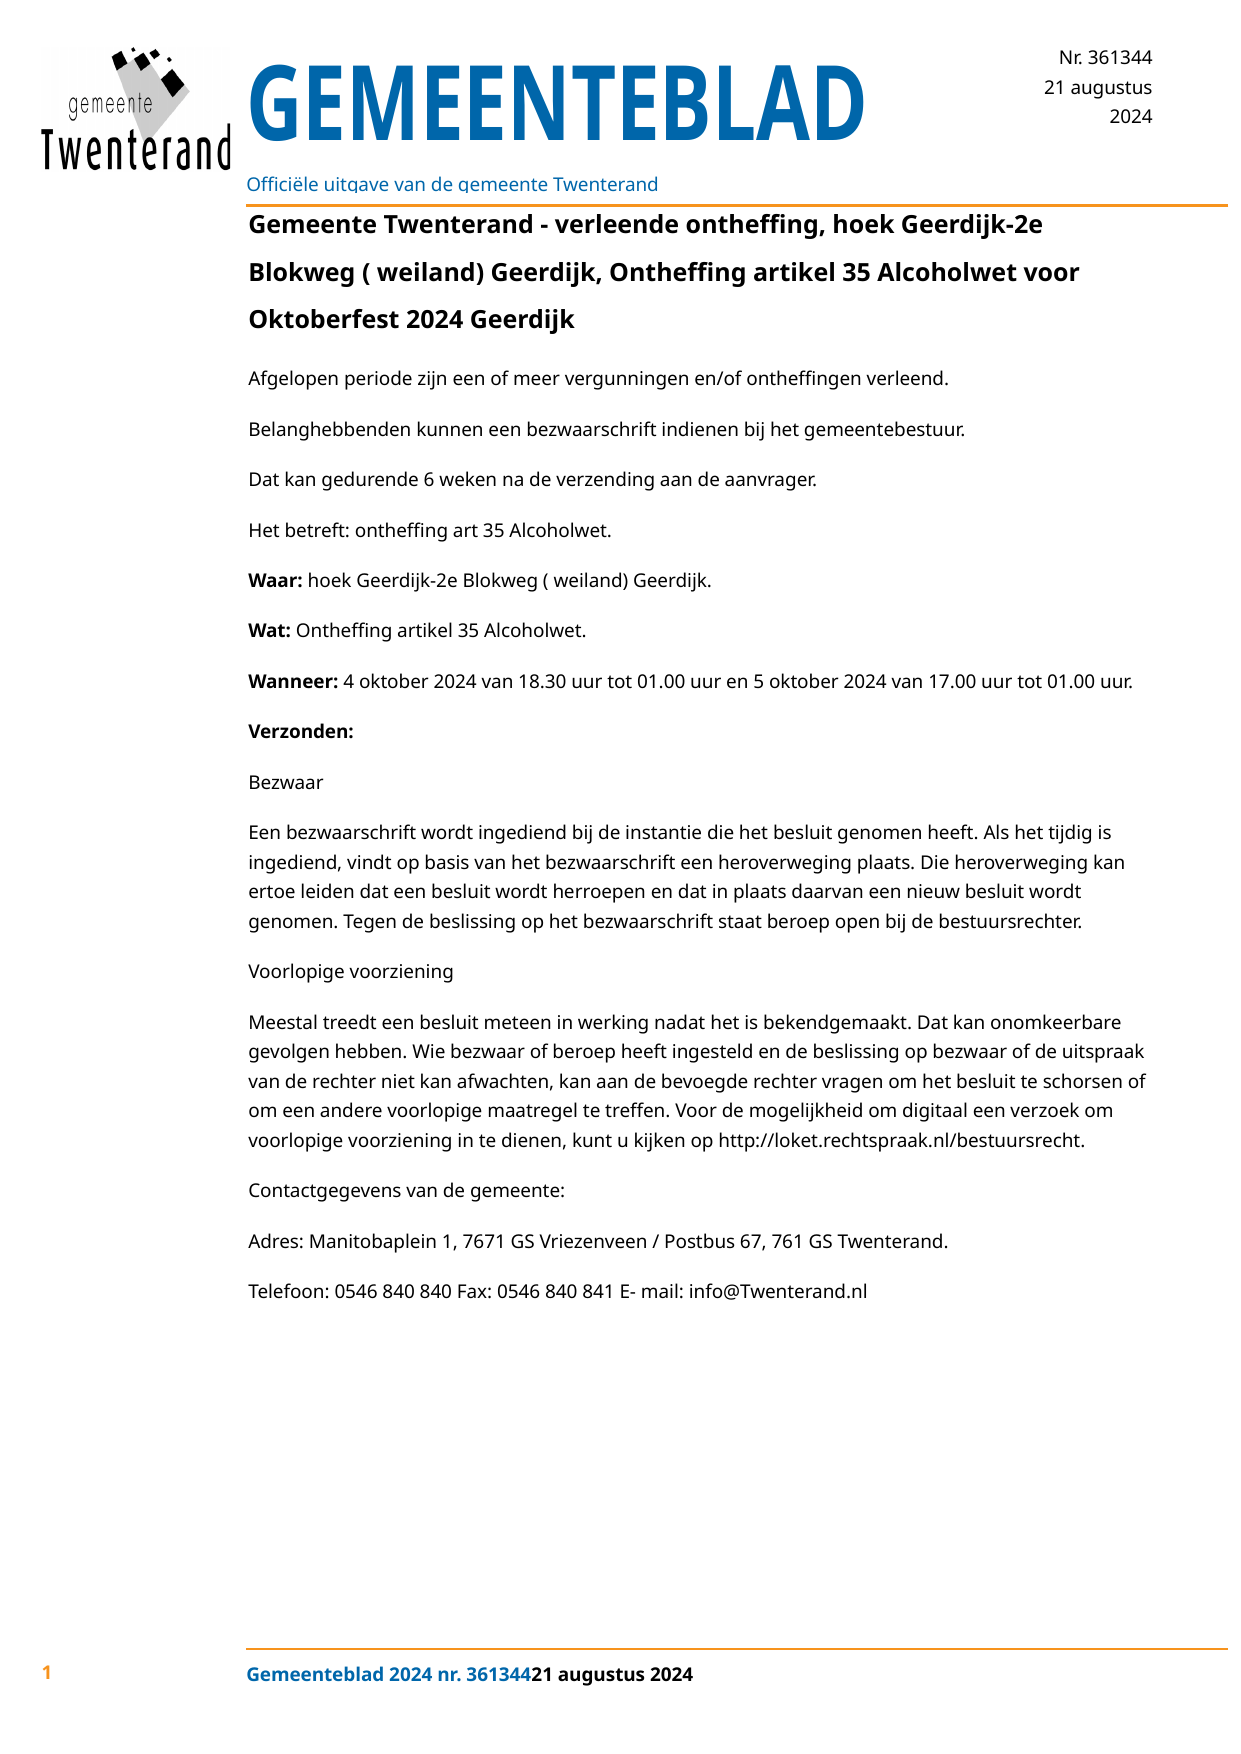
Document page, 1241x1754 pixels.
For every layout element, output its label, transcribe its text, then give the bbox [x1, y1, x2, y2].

text Het betreft: ontheffing art 35 Alcoholwet. [248, 517, 1152, 542]
text Waar: hoek Geerdijk-2e Blokweg ( weiland) Geerdijk. [248, 567, 1152, 593]
picture [41, 47, 231, 172]
text Belanghebbenden kunnen een bezwaarschrift indienen bij het gemeentebestuur. [248, 416, 1152, 442]
text Bezwaar [248, 769, 1152, 794]
text Telefoon: 0546 840 840 Fax: 0546 840 841 E- mail: info@Twenterand.nl [248, 1278, 1152, 1304]
text Afgelopen periode zijn een of meer vergunningen en/of ontheffingen verleend. [248, 366, 1152, 391]
text Gemeente Twenterand - verleende ontheffing, hoek Geerdijk-2e Blokweg ( weiland) Geerdijk, Ontheffing artikel 35 Alcoholwet voor Oktoberfest 2024 Geerdijk [248, 207, 1152, 336]
text Meestal treedt een besluit meteen in werking nadat het is bekendgemaakt. Dat kan onomkeerbare gevolgen hebben. Wie bezwaar of beroep heeft ingesteld en de beslissing op bezwaar of de uitspraak van de rechter niet kan afwachten, kan aan de bevoegde rechter vragen om het besluit te schorsen of om een andere voorlopige maatregel te treffen. Voor de mogelijkheid om digitaal een verzoek om voorlopige voorziening in te dienen, kunt u kijken op http://loket.rechtspraak.nl/bestuursrecht. [248, 1009, 1152, 1153]
text Contactgegevens van de gemeente: [248, 1178, 1152, 1203]
text Verzonden: [248, 718, 1152, 744]
text Een bezwaarschrift wordt ingediend bij de instantie die het besluit genomen heeft. Als het tijdig is ingediend, vindt op basis van het bezwaarschrift een heroverweging plaats. Die heroverweging kan ertoe leiden dat een besluit wordt herroepen en dat in plaats daarvan een nieuw besluit wordt genomen. Tegen de beslissing op het bezwaarschrift staat beroep open bij de bestuursrechter. [248, 819, 1152, 934]
text Wat: Ontheffing artikel 35 Alcoholwet. [248, 618, 1152, 643]
text Voorlopige voorziening [248, 958, 1152, 984]
text Adres: Manitobaplein 1, 7671 GS Vriezenveen / Postbus 67, 761 GS Twenterand. [248, 1228, 1152, 1254]
text Wanneer: 4 oktober 2024 van 18.30 uur tot 01.00 uur en 5 oktober 2024 van 17.00 uur tot 01.00 uur. [248, 668, 1152, 694]
text Dat kan gedurende 6 weken na de verzending aan de aanvrager. [248, 466, 1152, 492]
